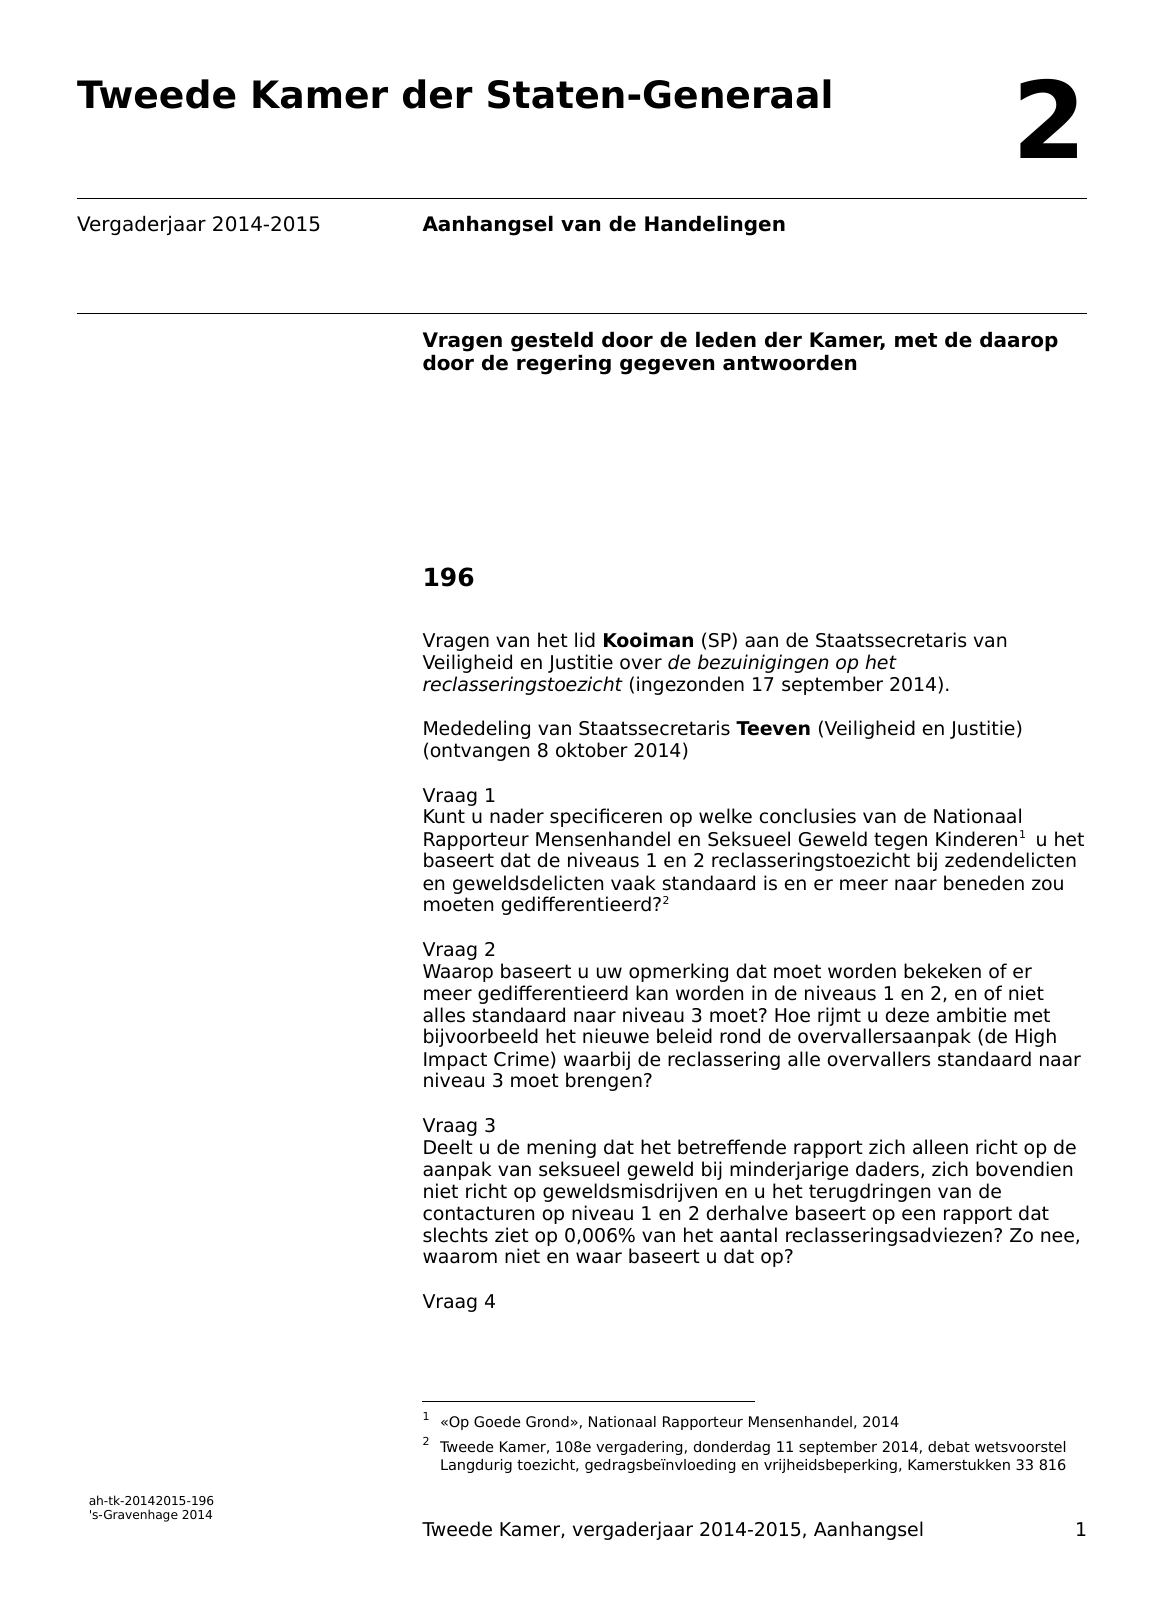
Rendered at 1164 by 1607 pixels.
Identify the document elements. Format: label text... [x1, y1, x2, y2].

text ah-tk-20142015-196 [88, 1494, 323, 1508]
text Vraag 1 [422, 784, 1087, 806]
text Vraag 2 [422, 938, 1087, 961]
table_cell Vergaderjaar 2014-2015 [77, 199, 422, 313]
table_cell [77, 314, 422, 375]
table_header 2 [886, 59, 1087, 198]
text Mededeling van Staatssecretaris Teeven (Veiligheid en Justitie) (ontvangen 8 oktober 2014) [422, 718, 1087, 762]
text Vraag 4 [422, 1291, 1087, 1313]
text Vragen van het lid Kooiman (SP) aan de Staatssecretaris van Veiligheid en Justitie over de bezuinigingen op het reclasseringstoezicht (ingezonden 17 september 2014). [422, 630, 1087, 696]
text Waarop baseert u uw opmerking dat moet worden bekeken of er meer gedifferentieerd kan worden in de niveaus 1 en 2, en of niet alles standaard naar niveau 3 moet? Hoe rijmt u deze ambitie met bijvoorbeeld het nieuwe beleid rond de overvallersaanpak (de High Impact Crime) waarbij de reclassering alle overvallers standaard naar niveau 3 moet brengen? [422, 961, 1087, 1092]
text Kunt u nader specificeren op welke conclusies van de Nationaal Rapporteur Mensenhandel en Seksueel Geweld tegen Kinderen u het baseert dat de niveaus 1 en 2 reclasseringstoezicht bij zedendelicten en geweldsdelicten vaak standaard is en er meer naar beneden zou moeten gedifferentieerd? [422, 806, 1087, 916]
table_cell Vragen gesteld door de leden der Kamer, met de daarop door de regering gegeven antwoorden [422, 314, 1087, 375]
text 's-Gravenhage 2014 [88, 1508, 323, 1522]
table_header Tweede Kamer der Staten-Generaal [77, 59, 886, 198]
text Tweede Kamer, 108e vergadering, donderdag 11 september 2014, debat wetsvoorstel Langdurig toezicht, gedragsbeïnvloeding en vrijheidsbeperking, Kamerstukken 33 816 [422, 1435, 1087, 1474]
text 196 [422, 563, 1087, 592]
table_cell Aanhangsel van de Handelingen [422, 199, 1087, 313]
text Vraag 3 [422, 1114, 1087, 1137]
text «Op Goede Grond», Nationaal Rapporteur Mensenhandel, 2014 [422, 1410, 1087, 1432]
text Deelt u de mening dat het betreffende rapport zich alleen richt op de aanpak van seksueel geweld bij minderjarige daders, zich bovendien niet richt op geweldsmisdrijven en u het terugdringen van de contacturen op niveau 1 en 2 derhalve baseert op een rapport dat slechts ziet op 0,006% van het aantal reclasseringsadviezen? Zo nee, waarom niet en waar baseert u dat op? [422, 1137, 1087, 1268]
